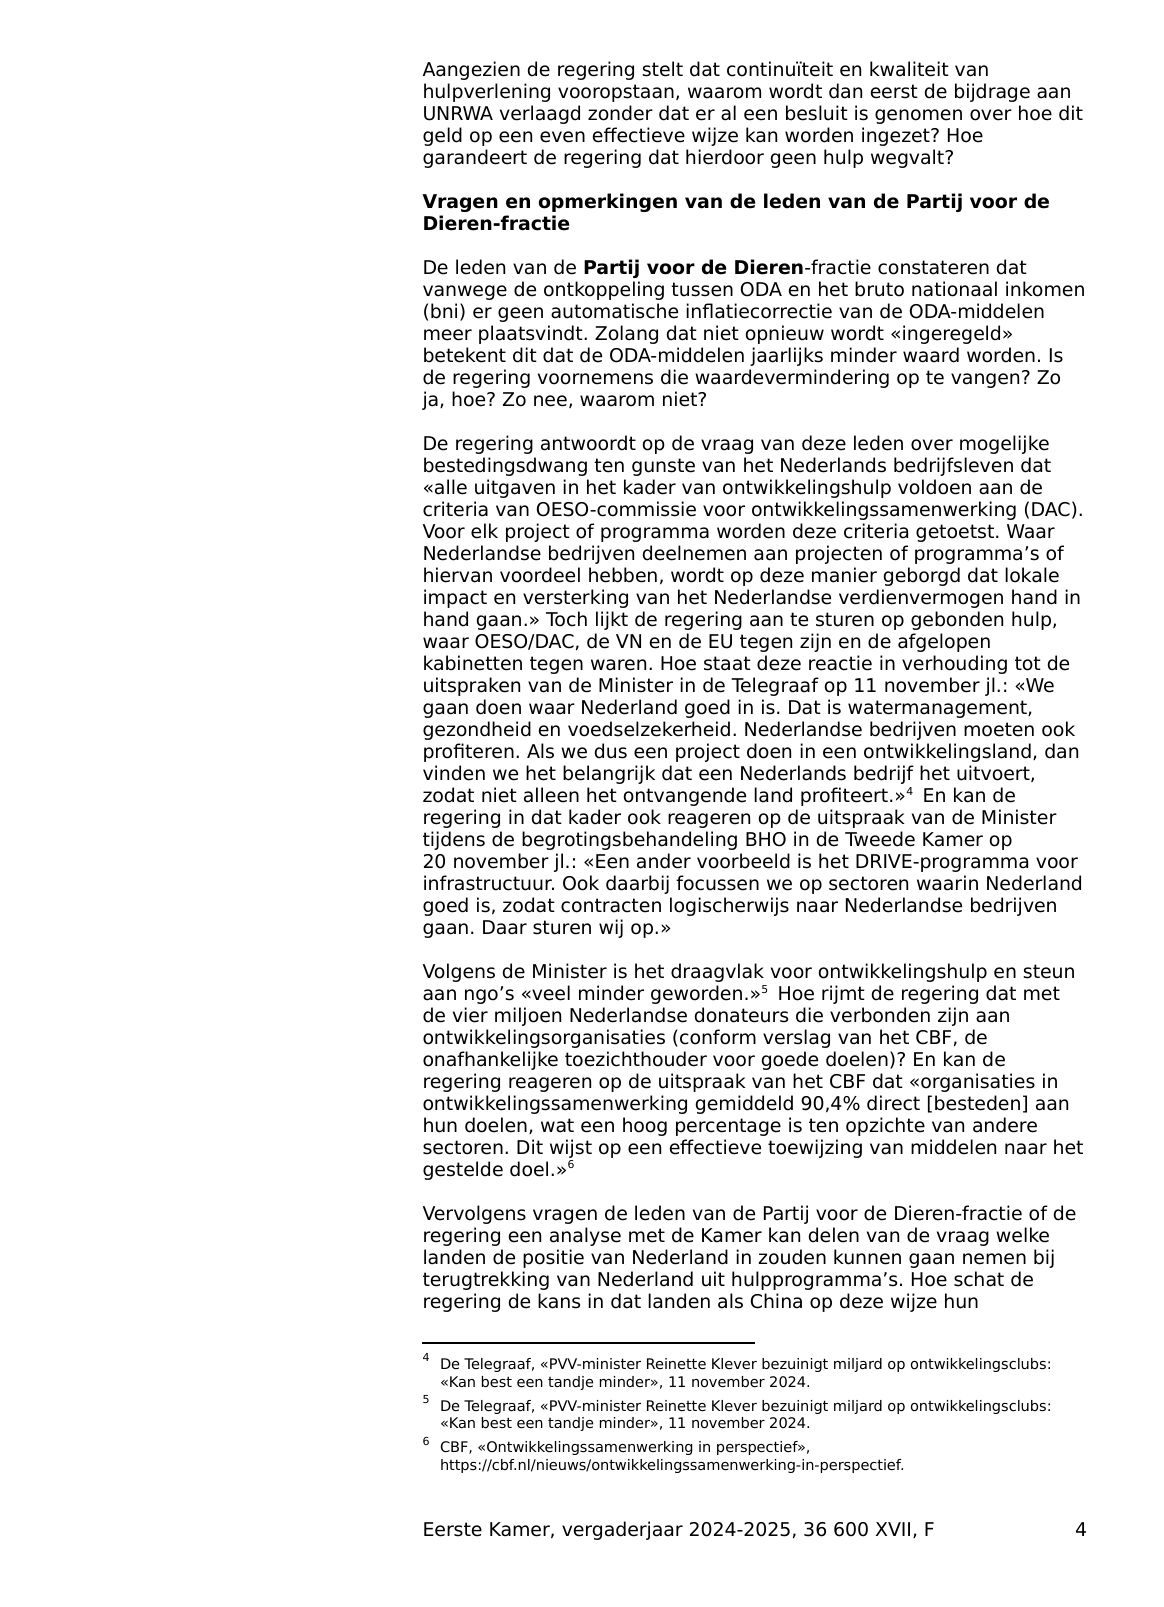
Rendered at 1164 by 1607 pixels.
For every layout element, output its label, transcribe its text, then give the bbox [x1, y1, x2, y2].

text Aangezien de regering stelt dat continuïteit en kwaliteit van hulpverlening vooropstaan, waarom wordt dan eerst de bijdrage aan UNRWA verlaagd zonder dat er al een besluit is genomen over hoe dit geld op een even effectieve wijze kan worden ingezet? Hoe garandeert de regering dat hierdoor geen hulp wegvalt? [422, 59, 1087, 169]
subtitle Vragen en opmerkingen van de leden van de Partij voor de Dieren-fractie [422, 191, 1087, 235]
text De Telegraaf, «PVV-minister Reinette Klever bezuinigt miljard op ontwikkelingsclubs: «Kan best een tandje minder», 11 november 2024. [422, 1352, 1087, 1391]
text De leden van de Partij voor de Dieren-fractie constateren dat vanwege de ontkoppeling tussen ODA en het bruto nationaal inkomen (bni) er geen automatische inflatiecorrectie van de ODA-middelen meer plaatsvindt. Zolang dat niet opnieuw wordt «ingeregeld» betekent dit dat de ODA-middelen jaarlijks minder waard worden. Is de regering voornemens die waardevermindering op te vangen? Zo ja, hoe? Zo nee, waarom niet? [422, 257, 1087, 411]
text Vervolgens vragen de leden van de Partij voor de Dieren-fractie of de regering een analyse met de Kamer kan delen van de vraag welke landen de positie van Nederland in zouden kunnen gaan nemen bij terugtrekking van Nederland uit hulpprogramma’s. Hoe schat de regering de kans in dat landen als China op deze wijze hun [422, 1203, 1087, 1313]
text De regering antwoordt op de vraag van deze leden over mogelijke bestedingsdwang ten gunste van het Nederlands bedrijfsleven dat «alle uitgaven in het kader van ontwikkelingshulp voldoen aan de criteria van OESO-commissie voor ontwikkelingssamenwerking (DAC). Voor elk project of programma worden deze criteria getoetst. Waar Nederlandse bedrijven deelnemen aan projecten of programma’s of hiervan voordeel hebben, wordt op deze manier geborgd dat lokale impact en versterking van het Nederlandse verdienvermogen hand in hand gaan.» Toch lijkt de regering aan te sturen op gebonden hulp, waar OESO/DAC, de VN en de EU tegen zijn en de afgelopen kabinetten tegen waren. Hoe staat deze reactie in verhouding tot de uitspraken van de Minister in de Telegraaf op 11 november jl.: «We gaan doen waar Nederland goed in is. Dat is watermanagement, gezondheid en voedselzekerheid. Nederlandse bedrijven moeten ook profiteren. Als we dus een project doen in een ontwikkelingsland, dan vinden we het belangrijk dat een Nederlands bedrijf het uitvoert, zodat niet alleen het ontvangende land profiteert.» En kan de regering in dat kader ook reageren op de uitspraak van de Minister tijdens de begrotingsbehandeling BHO in de Tweede Kamer op 20 november jl.: «Een ander voorbeeld is het DRIVE-programma voor infrastructuur. Ook daarbij focussen we op sectoren waarin Nederland goed is, zodat contracten logischerwijs naar Nederlandse bedrijven gaan. Daar sturen wij op.» [422, 433, 1087, 939]
text De Telegraaf, «PVV-minister Reinette Klever bezuinigt miljard op ontwikkelingsclubs: «Kan best een tandje minder», 11 november 2024. [422, 1393, 1087, 1432]
text CBF, «Ontwikkelingssamenwerking in perspectief», https://cbf.nl/nieuws/ontwikkelingssamenwerking-in-perspectief. [422, 1435, 1087, 1474]
text Volgens de Minister is het draagvlak voor ontwikkelingshulp en steun aan ngo’s «veel minder geworden.» Hoe rijmt de regering dat met de vier miljoen Nederlandse donateurs die verbonden zijn aan ontwikkelingsorganisaties (conform verslag van het CBF, de onafhankelijke toezichthouder voor goede doelen)? En kan de regering reageren op de uitspraak van het CBF dat «organisaties in ontwikkelingssamenwerking gemiddeld 90,4% direct [besteden] aan hun doelen, wat een hoog percentage is ten opzichte van andere sectoren. Dit wijst op een effectieve toewijzing van middelen naar het gestelde doel.» [422, 961, 1087, 1181]
